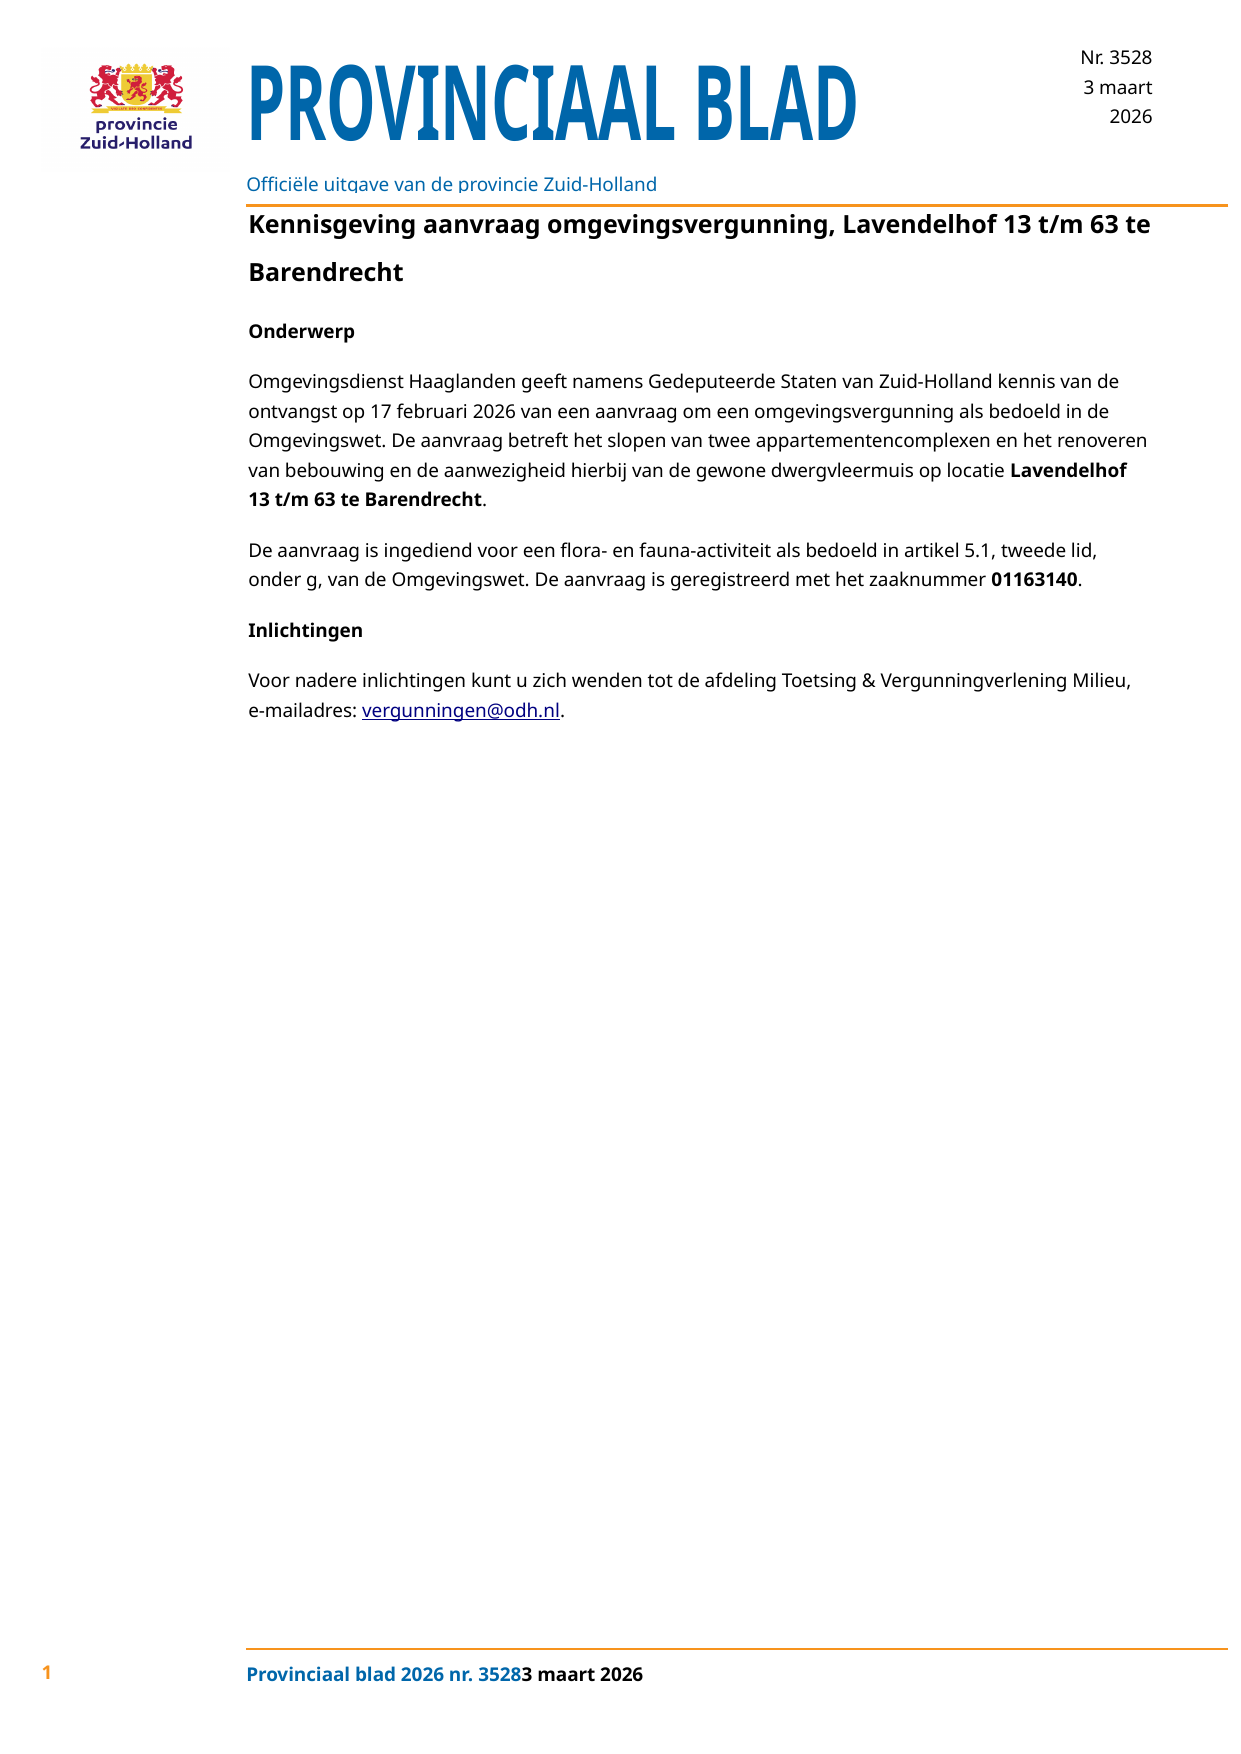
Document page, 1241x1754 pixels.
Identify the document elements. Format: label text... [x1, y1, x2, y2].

picture [41, 47, 231, 172]
text Omgevingsdienst Haaglanden geeft namens Gedeputeerde Staten van Zuid-Holland kennis van de ontvangst op 17 februari 2026 van een aanvraag om een omgevingsvergunning als bedoeld in de Omgevingswet. De aanvraag betreft het slopen van twee appartementencomplexen en het renoveren van bebouwing en de aanwezigheid hierbij van de gewone dwergvleermuis op locatie Lavendelhof 13 t/m 63 te Barendrecht. [248, 368, 1152, 512]
text Onderwerp [248, 318, 1152, 344]
text Inlichtingen [248, 617, 1152, 643]
text De aanvraag is ingediend voor een flora- en fauna-activiteit als bedoeld in artikel 5.1, tweede lid, onder g, van de Omgevingswet. De aanvraag is geregistreerd met het zaaknummer 01163140. [248, 537, 1152, 592]
text Kennisgeving aanvraag omgevingsvergunning, Lavendelhof 13 t/m 63 te Barendrecht [248, 207, 1152, 288]
text Voor nadere inlichtingen kunt u zich wenden tot de afdeling Toetsing & Vergunningverlening Milieu, e-mailadres: vergunningen@odh.nl. [248, 667, 1152, 723]
